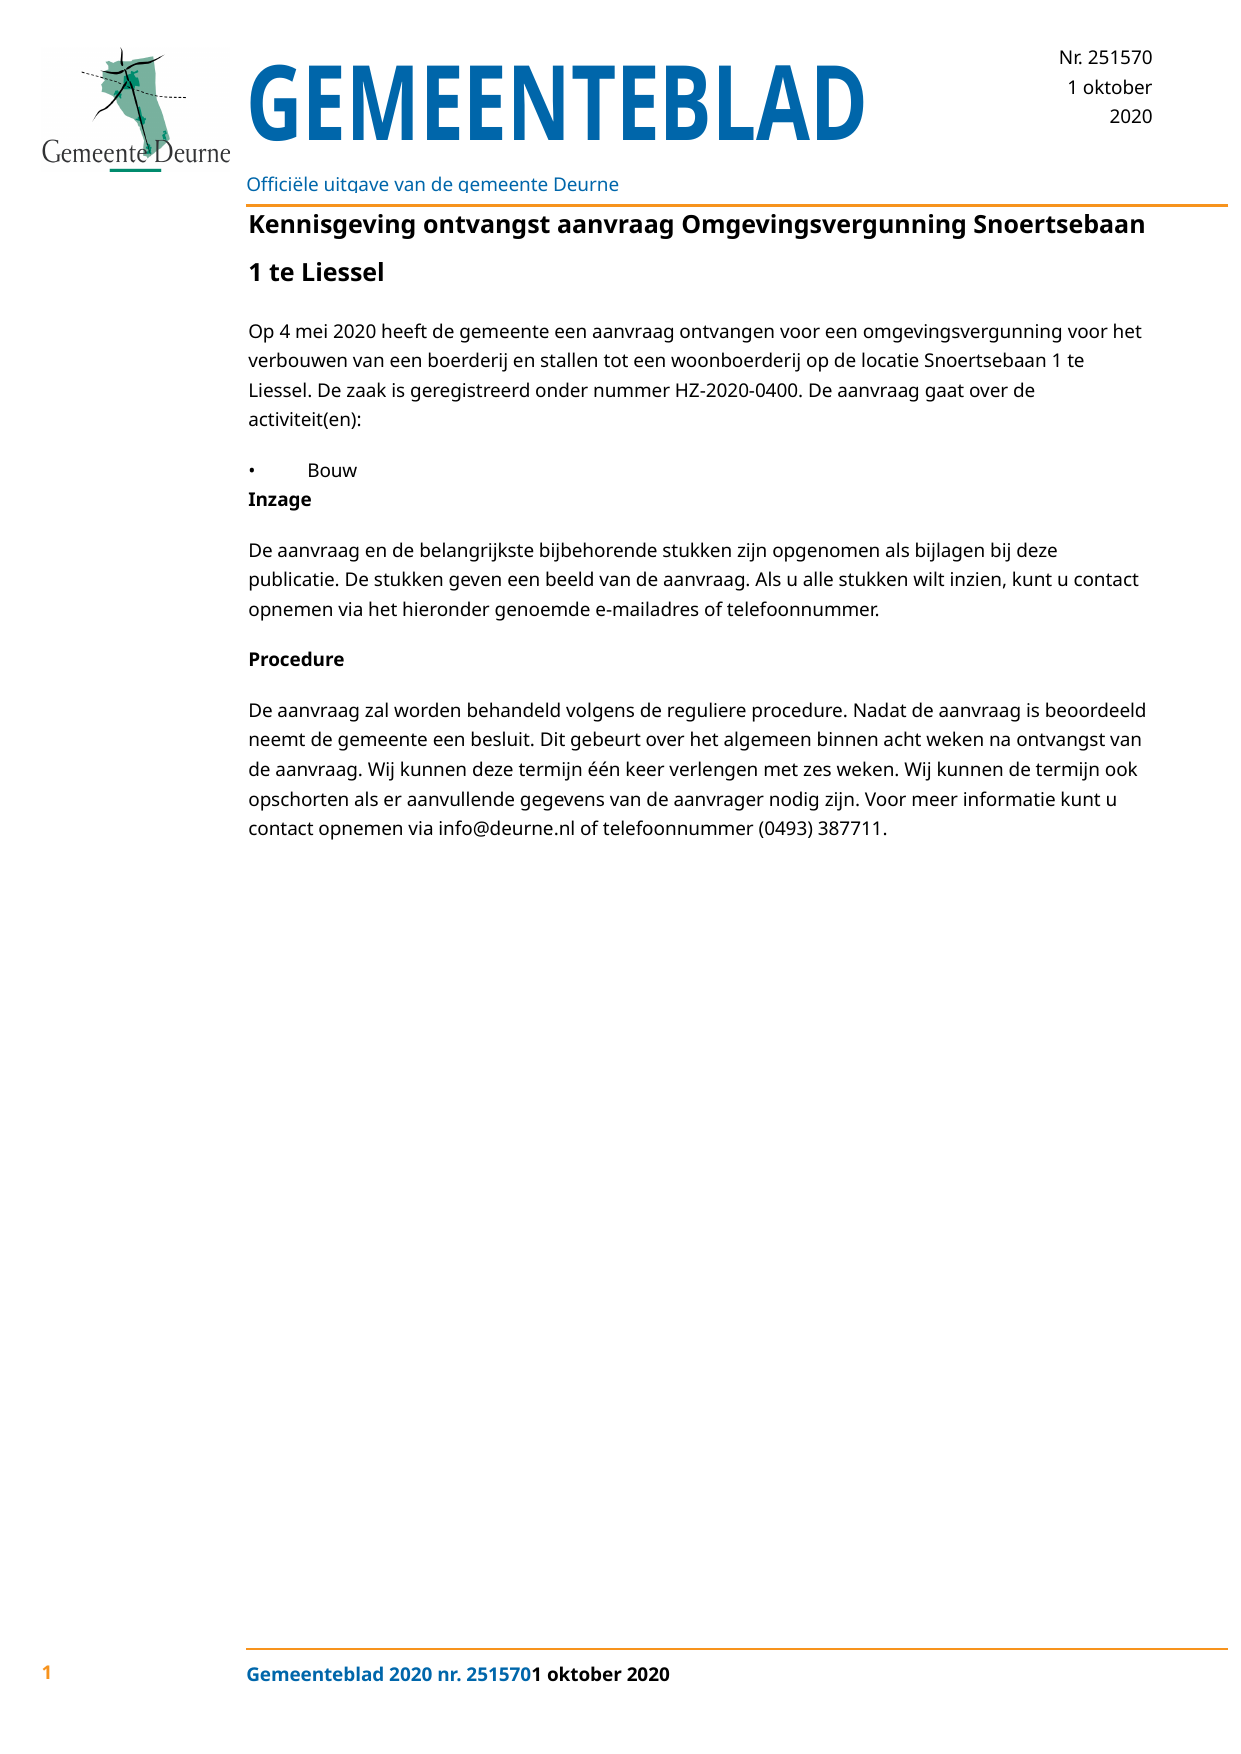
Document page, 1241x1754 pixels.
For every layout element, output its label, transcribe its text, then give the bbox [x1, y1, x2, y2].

list Bouw [248, 457, 1152, 483]
picture [41, 47, 231, 172]
text Op 4 mei 2020 heeft de gemeente een aanvraag ontvangen voor een omgevingsvergunning voor het verbouwen van een boerderij en stallen tot een woonboerderij op de locatie Snoertsebaan 1 te Liessel. De zaak is geregistreerd onder nummer HZ-2020-0400. De aanvraag gaat over de activiteit(en): [248, 318, 1152, 432]
text Kennisgeving ontvangst aanvraag Omgevingsvergunning Snoertsebaan 1 te Liessel [248, 207, 1152, 288]
text Procedure [248, 647, 1152, 672]
text Inzage [248, 487, 1152, 512]
text De aanvraag en de belangrijkste bijbehorende stukken zijn opgenomen als bijlagen bij deze publicatie. De stukken geven een beeld van de aanvraag. Als u alle stukken wilt inzien, kunt u contact opnemen via het hieronder genoemde e-mailadres of telefoonnummer. [248, 537, 1152, 622]
text De aanvraag zal worden behandeld volgens de reguliere procedure. Nadat de aanvraag is beoordeeld neemt de gemeente een besluit. Dit gebeurt over het algemeen binnen acht weken na ontvangst van de aanvraag. Wij kunnen deze termijn één keer verlengen met zes weken. Wij kunnen de termijn ook opschorten als er aanvullende gegevens van de aanvrager nodig zijn. Voor meer informatie kunt u contact opnemen via info@deurne.nl of telefoonnummer (0493) 387711. [248, 697, 1152, 841]
